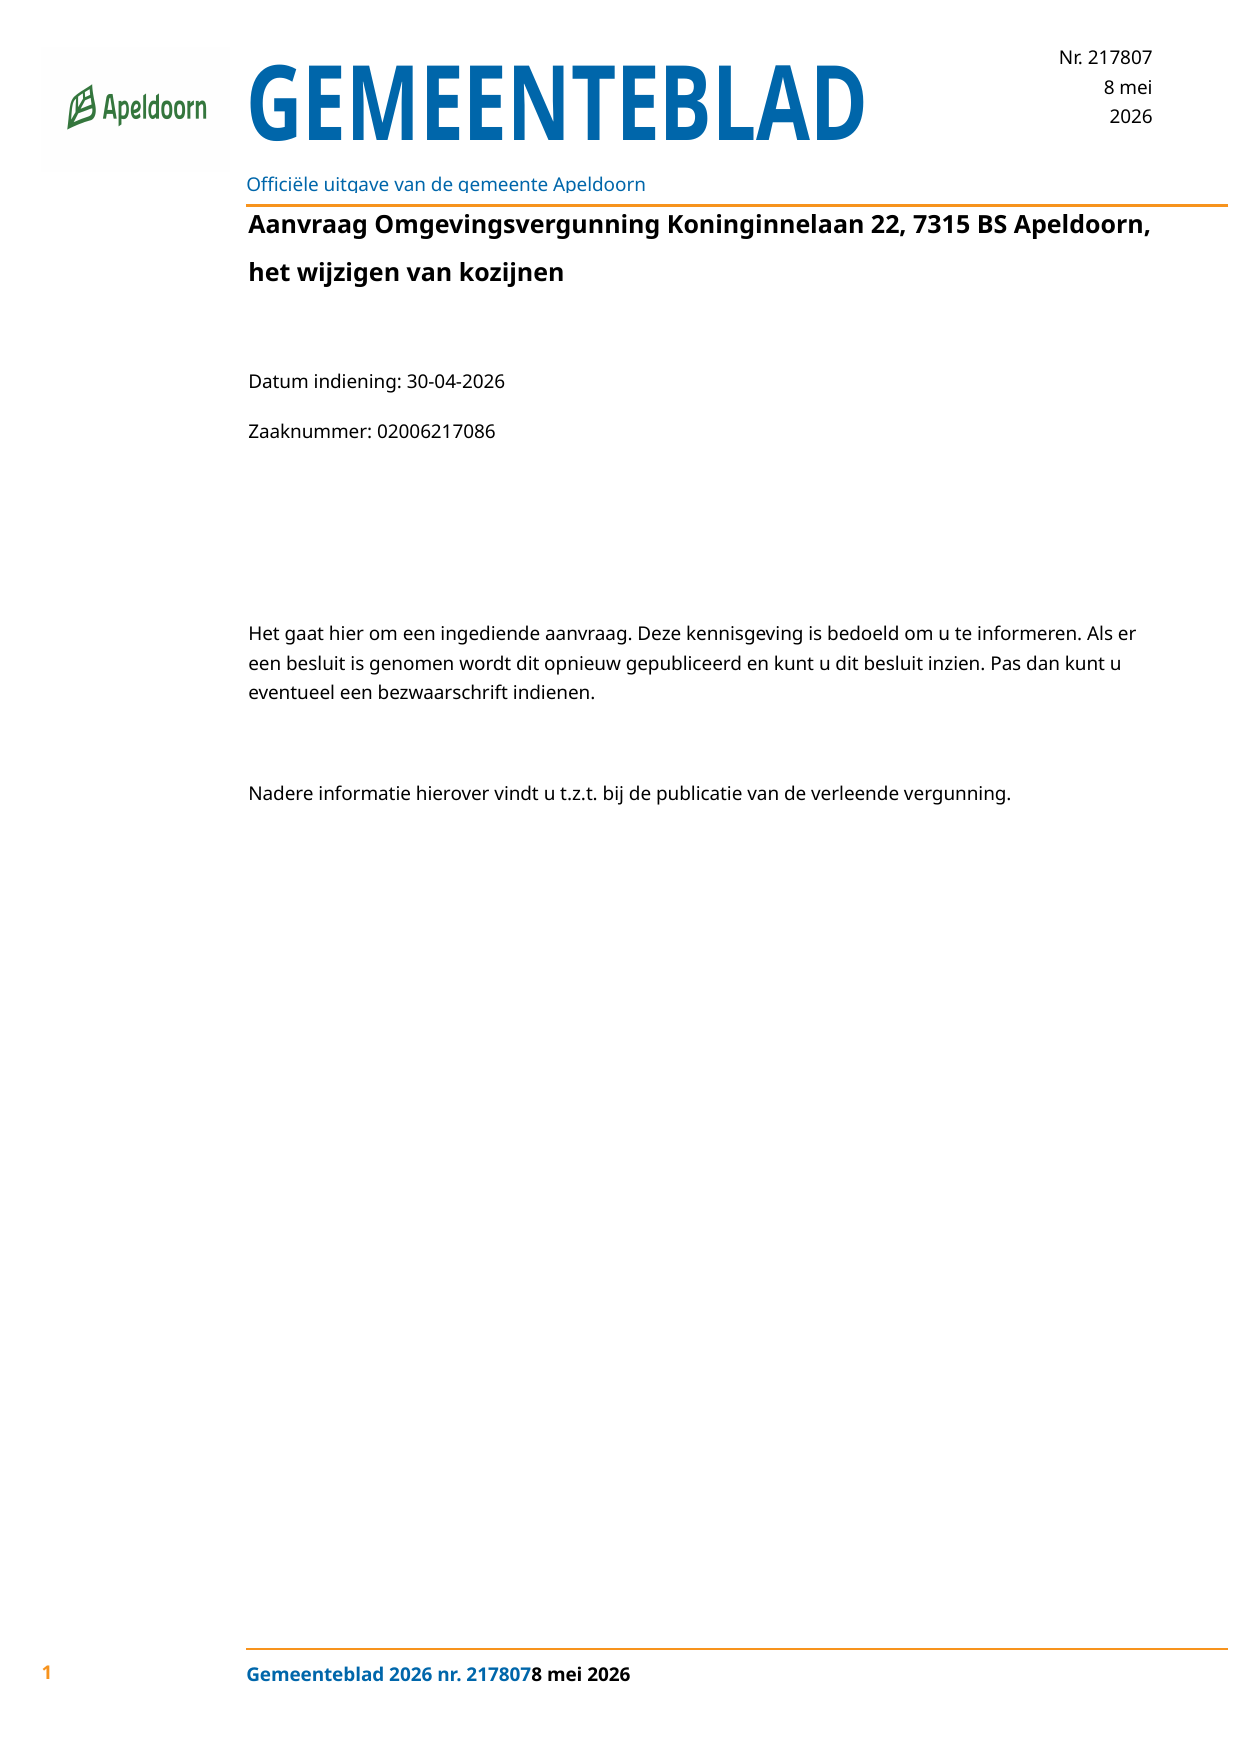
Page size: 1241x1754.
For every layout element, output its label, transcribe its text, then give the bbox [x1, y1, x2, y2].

picture [41, 47, 231, 172]
text Zaaknummer: 02006217086 [248, 419, 1152, 444]
text Datum indiening: 30-04-2026 [248, 368, 1152, 394]
text Nadere informatie hierover vindt u t.z.t. bij de publicatie van de verleende vergunning. [248, 780, 1152, 806]
text Het gaat hier om een ingediende aanvraag. Deze kennisgeving is bedoeld om u te informeren. Als er een besluit is genomen wordt dit opnieuw gepubliceerd en kunt u dit besluit inzien. Pas dan kunt u eventueel een bezwaarschrift indienen. [248, 620, 1152, 705]
text Aanvraag Omgevingsvergunning Koninginnelaan 22, 7315 BS Apeldoorn, het wijzigen van kozijnen [248, 207, 1152, 288]
